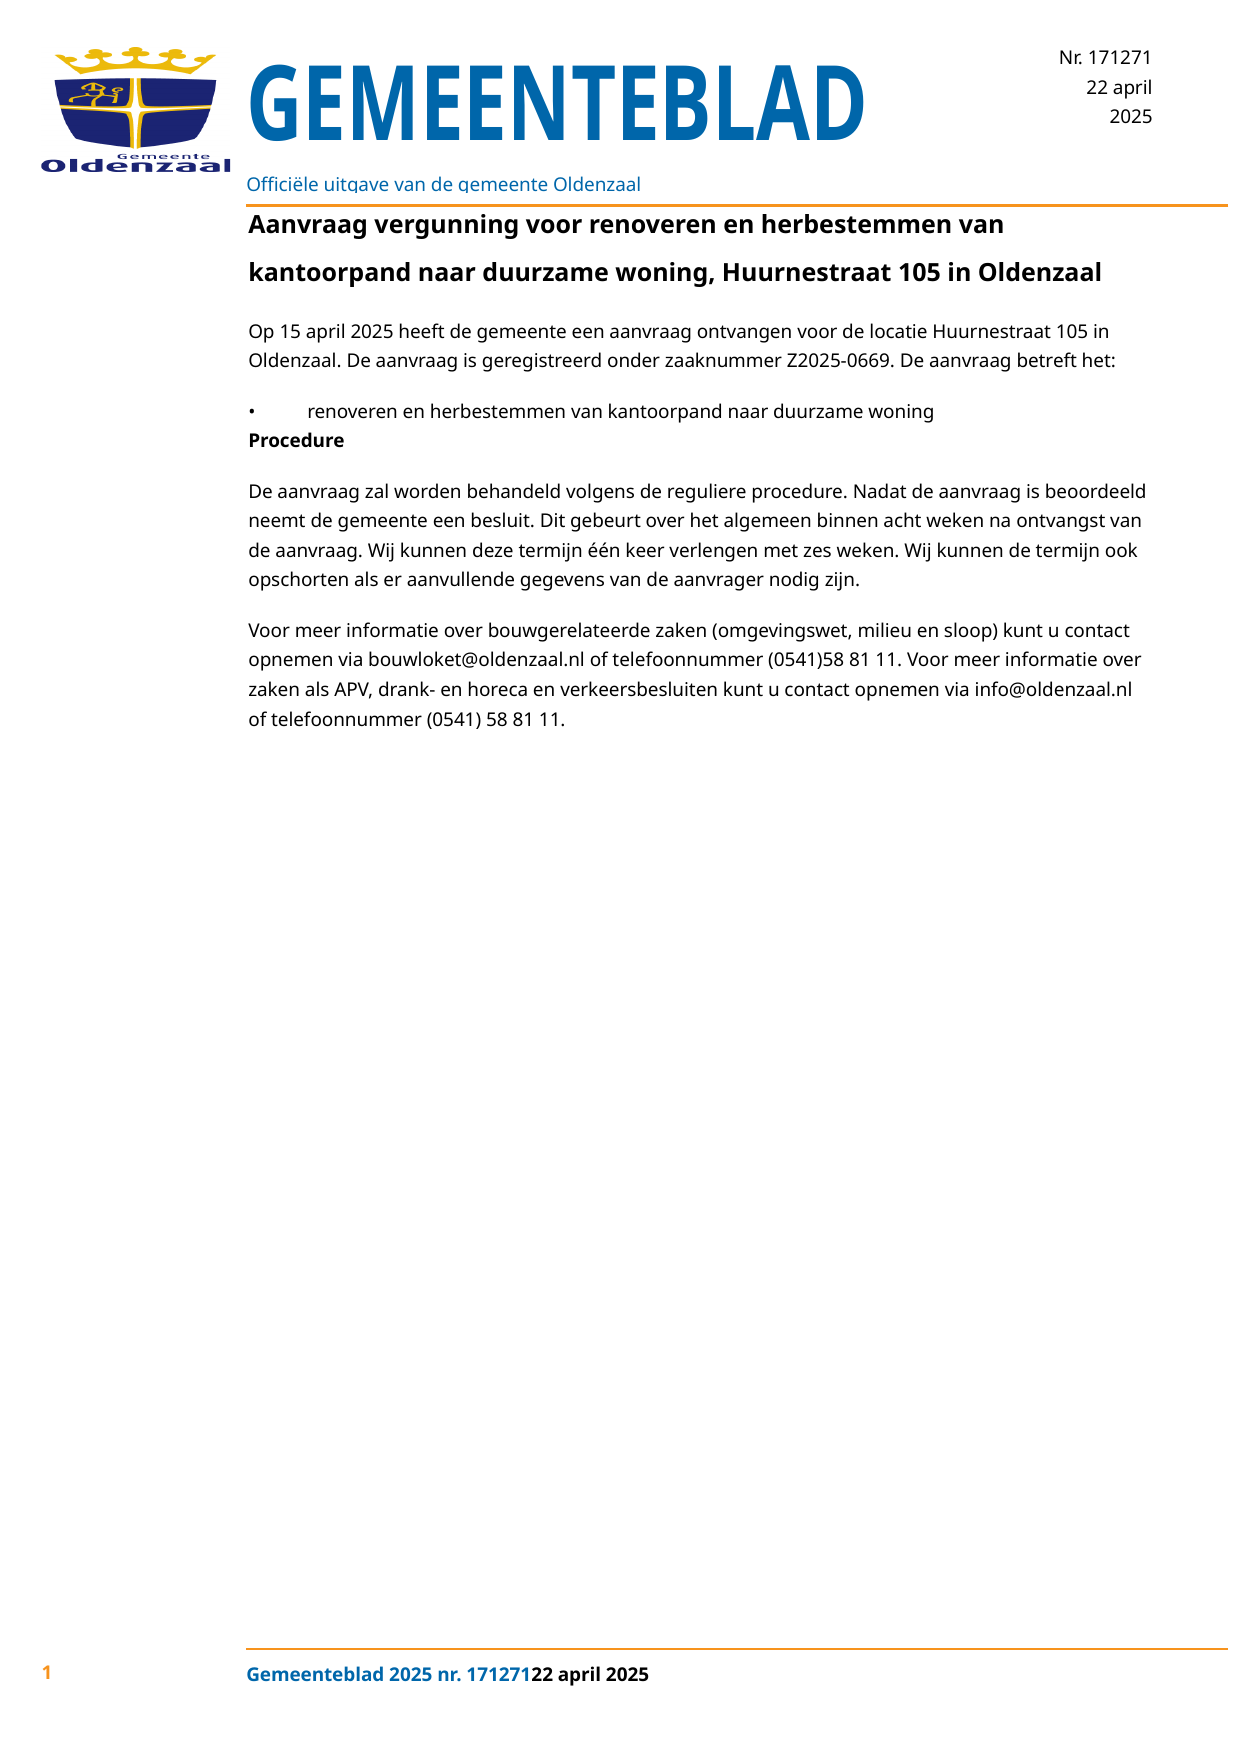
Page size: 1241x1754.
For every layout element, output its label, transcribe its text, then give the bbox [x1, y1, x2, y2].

text De aanvraag zal worden behandeld volgens de reguliere procedure. Nadat de aanvraag is beoordeeld neemt de gemeente een besluit. Dit gebeurt over het algemeen binnen acht weken na ontvangst van de aanvraag. Wij kunnen deze termijn één keer verlengen met zes weken. Wij kunnen de termijn ook opschorten als er aanvullende gegevens van de aanvrager nodig zijn. [248, 478, 1152, 592]
picture [41, 47, 231, 172]
text Voor meer informatie over bouwgerelateerde zaken (omgevingswet, milieu en sloop) kunt u contact opnemen via bouwloket@oldenzaal.nl of telefoonnummer (0541)58 81 11. Voor meer informatie over zaken als APV, drank- en horeca en verkeersbesluiten kunt u contact opnemen via info@oldenzaal.nl of telefoonnummer (0541) 58 81 11. [248, 617, 1152, 732]
text Op 15 april 2025 heeft de gemeente een aanvraag ontvangen voor de locatie Huurnestraat 105 in Oldenzaal. De aanvraag is geregistreerd onder zaaknummer Z2025-0669. De aanvraag betreft het: [248, 318, 1152, 373]
text Procedure [248, 427, 1152, 453]
text Aanvraag vergunning voor renoveren en herbestemmen van kantoorpand naar duurzame woning, Huurnestraat 105 in Oldenzaal [248, 207, 1152, 288]
list renoveren en herbestemmen van kantoorpand naar duurzame woning [248, 398, 1152, 424]
